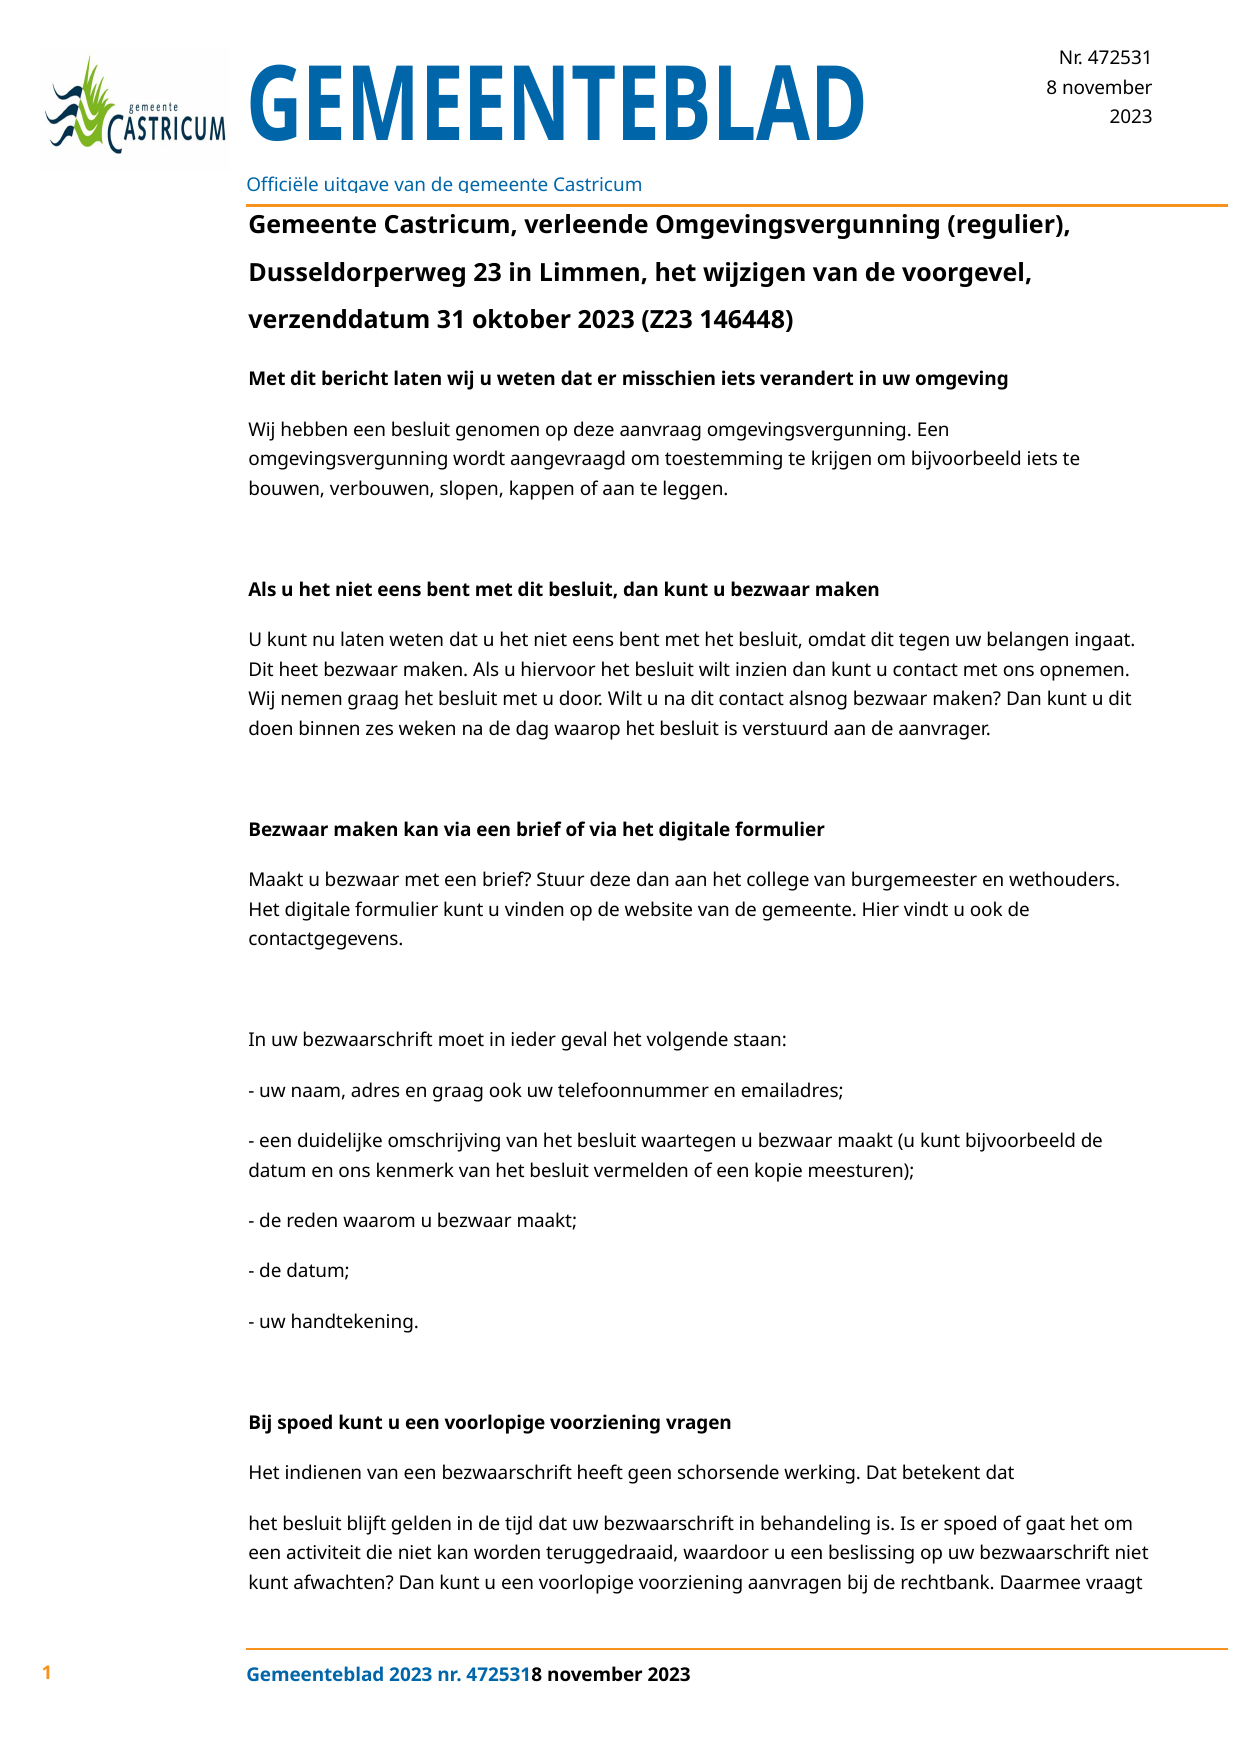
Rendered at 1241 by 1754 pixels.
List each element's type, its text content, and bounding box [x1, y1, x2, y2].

text - uw handtekening. [248, 1308, 1152, 1334]
text In uw bezwaarschrift moet in ieder geval het volgende staan: [248, 1026, 1152, 1052]
text Bezwaar maken kan via een brief of via het digitale formulier [248, 816, 1152, 842]
text Met dit bericht laten wij u weten dat er misschien iets verandert in uw omgeving [248, 366, 1152, 391]
text het besluit blijft gelden in de tijd dat uw bezwaarschrift in behandeling is. Is er spoed of gaat het om een activiteit die niet kan worden teruggedraaid, waardoor u een beslissing op uw bezwaarschrift niet kunt afwachten? Dan kunt u een voorlopige voorziening aanvragen bij de rechtbank. Daarmee vraagt [248, 1510, 1152, 1594]
text - de datum; [248, 1258, 1152, 1283]
text Maakt u bezwaar met een brief? Stuur deze dan aan het college van burgemeester en wethouders. Het digitale formulier kunt u vinden op de website van de gemeente. Hier vindt u ook de contactgegevens. [248, 866, 1152, 951]
picture [41, 47, 231, 172]
text - een duidelijke omschrijving van het besluit waartegen u bezwaar maakt (u kunt bijvoorbeeld de datum en ons kenmerk van het besluit vermelden of een kopie meesturen); [248, 1127, 1152, 1182]
text U kunt nu laten weten dat u het niet eens bent met het besluit, omdat dit tegen uw belangen ingaat. Dit heet bezwaar maken. Als u hiervoor het besluit wilt inzien dan kunt u contact met ons opnemen. Wij nemen graag het besluit met u door. Wilt u na dit contact alsnog bezwaar maken? Dan kunt u dit doen binnen zes weken na de dag waarop het besluit is verstuurd aan de aanvrager. [248, 626, 1152, 741]
text - de reden waarom u bezwaar maakt; [248, 1207, 1152, 1233]
text - uw naam, adres en graag ook uw telefoonnummer en emailadres; [248, 1077, 1152, 1102]
text Het indienen van een bezwaarschrift heeft geen schorsende werking. Dat betekent dat [248, 1459, 1152, 1485]
text Bij spoed kunt u een voorlopige voorziening vragen [248, 1409, 1152, 1434]
text Als u het niet eens bent met dit besluit, dan kunt u bezwaar maken [248, 576, 1152, 602]
text Wij hebben een besluit genomen op deze aanvraag omgevingsvergunning. Een omgevingsvergunning wordt aangevraagd om toestemming te krijgen om bijvoorbeeld iets te bouwen, verbouwen, slopen, kappen of aan te leggen. [248, 416, 1152, 501]
text Gemeente Castricum, verleende Omgevingsvergunning (regulier), Dusseldorperweg 23 in Limmen, het wijzigen van de voorgevel, verzenddatum 31 oktober 2023 (Z23 146448) [248, 207, 1152, 336]
